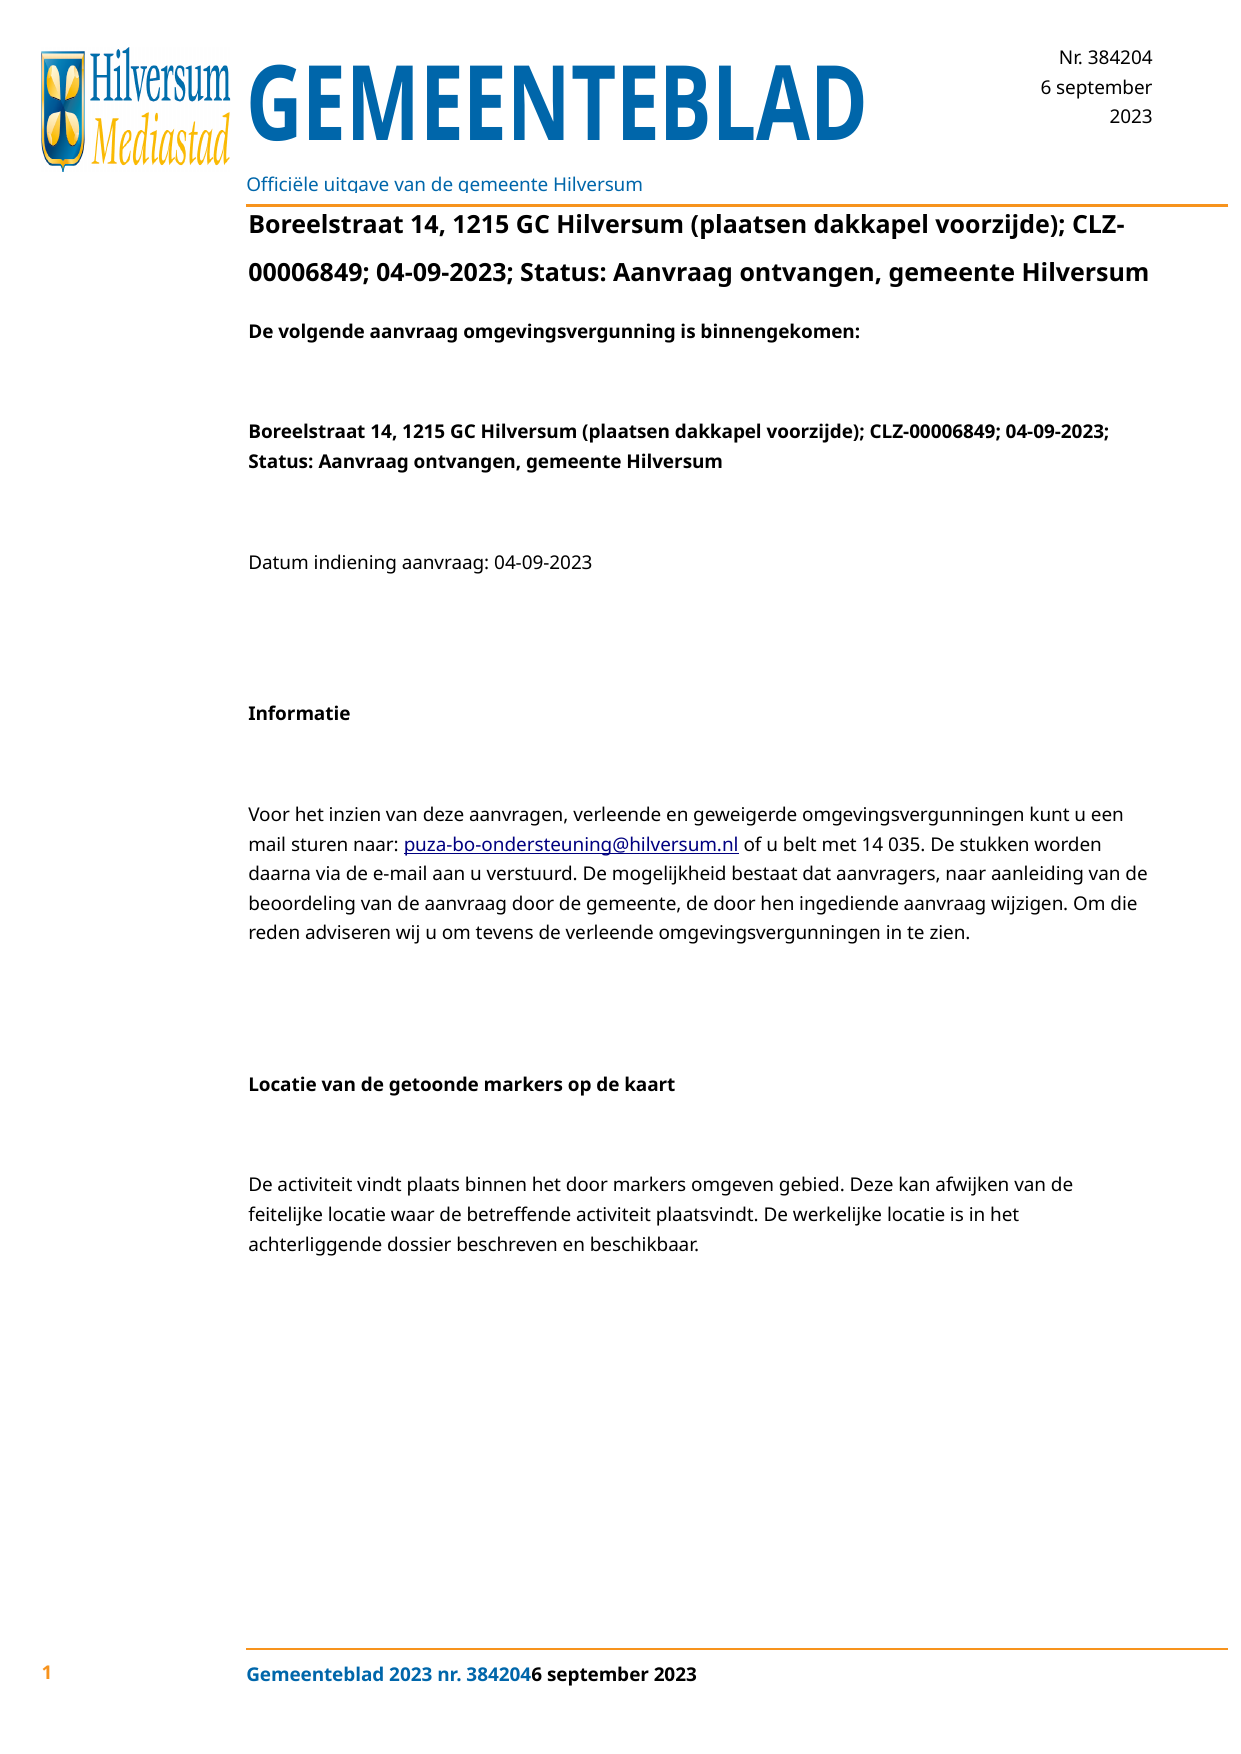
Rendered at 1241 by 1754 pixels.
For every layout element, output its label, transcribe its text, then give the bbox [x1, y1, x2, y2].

text Datum indiening aanvraag: 04-09-2023 [248, 549, 1152, 575]
text Boreelstraat 14, 1215 GC Hilversum (plaatsen dakkapel voorzijde); CLZ-00006849; 04-09-2023; Status: Aanvraag ontvangen, gemeente Hilversum [248, 419, 1152, 474]
text Boreelstraat 14, 1215 GC Hilversum (plaatsen dakkapel voorzijde); CLZ-00006849; 04-09-2023; Status: Aanvraag ontvangen, gemeente Hilversum [248, 207, 1152, 288]
text Locatie van de getoonde markers op de kaart [248, 1071, 1152, 1097]
picture [41, 47, 231, 172]
text Voor het inzien van deze aanvragen, verleende en geweigerde omgevingsvergunningen kunt u een mail sturen naar: puza-bo-ondersteuning@hilversum.nl of u belt met 14 035. De stukken worden daarna via de e-mail aan u verstuurd. De mogelijkheid bestaat dat aanvragers, naar aanleiding van de beoordeling van de aanvraag door de gemeente, de door hen ingediende aanvraag wijzigen. Om die reden adviseren wij u om tevens de verleende omgevingsvergunningen in te zien. [248, 801, 1152, 945]
text De volgende aanvraag omgevingsvergunning is binnengekomen: [248, 318, 1152, 344]
text Informatie [248, 700, 1152, 726]
text De activiteit vindt plaats binnen het door markers omgeven gebied. Deze kan afwijken van de feitelijke locatie waar de betreffende activiteit plaatsvindt. De werkelijke locatie is in het achterliggende dossier beschreven en beschikbaar. [248, 1172, 1152, 1257]
